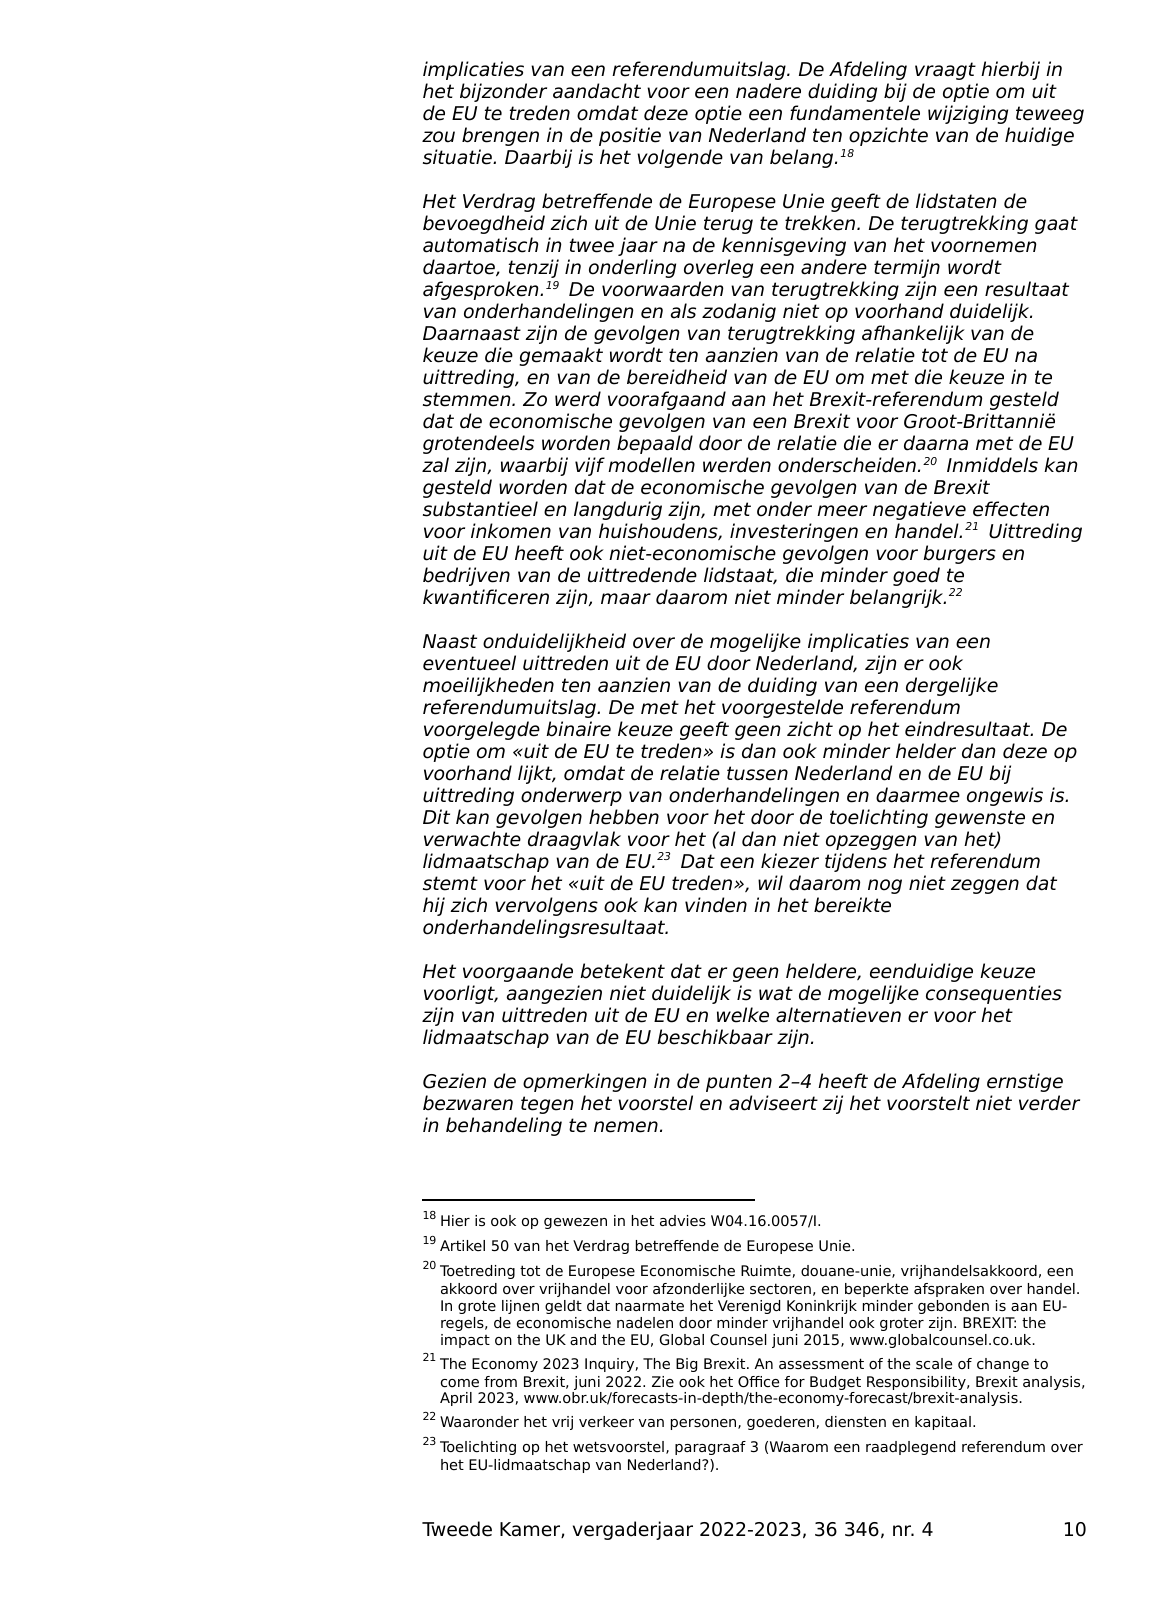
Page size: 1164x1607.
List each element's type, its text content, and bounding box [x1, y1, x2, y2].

text Het Verdrag betreffende de Europese Unie geeft de lidstaten de bevoegdheid zich uit de Unie terug te trekken. De terugtrekking gaat automatisch in twee jaar na de kennisgeving van het voornemen daartoe, tenzij in onderling overleg een andere termijn wordt afgesproken. De voorwaarden van terugtrekking zijn een resultaat van onderhandelingen en als zodanig niet op voorhand duidelijk. Daarnaast zijn de gevolgen van terugtrekking afhankelijk van de keuze die gemaakt wordt ten aanzien van de relatie tot de EU na uittreding, en van de bereidheid van de EU om met die keuze in te stemmen. Zo werd voorafgaand aan het Brexit-referendum gesteld dat de economische gevolgen van een Brexit voor Groot-Brittannië grotendeels worden bepaald door de relatie die er daarna met de EU zal zijn, waarbij vijf modellen werden onderscheiden. Inmiddels kan gesteld worden dat de economische gevolgen van de Brexit substantieel en langdurig zijn, met onder meer negatieve effecten voor inkomen van huishoudens, investeringen en handel. Uittreding uit de EU heeft ook niet-economische gevolgen voor burgers en bedrijven van de uittredende lidstaat, die minder goed te kwantificeren zijn, maar daarom niet minder belangrijk. [422, 191, 1087, 609]
text Waaronder het vrij verkeer van personen, goederen, diensten en kapitaal. [422, 1410, 1087, 1432]
text Gezien de opmerkingen in de punten 2–4 heeft de Afdeling ernstige bezwaren tegen het voorstel en adviseert zij het voorstelt niet verder in behandeling te nemen. [422, 1071, 1087, 1137]
text implicaties van een referendumuitslag. De Afdeling vraagt hierbij in het bijzonder aandacht voor een nadere duiding bij de optie om uit de EU te treden omdat deze optie een fundamentele wijziging teweeg zou brengen in de positie van Nederland ten opzichte van de huidige situatie. Daarbij is het volgende van belang. [422, 59, 1087, 169]
text The Economy 2023 Inquiry, The Big Brexit. An assessment of the scale of change to come from Brexit, juni 2022. Zie ook het Office for Budget Responsibility, Brexit analysis, April 2023, www.obr.uk/forecasts-in-depth/the-economy-forecast/brexit-analysis. [422, 1352, 1087, 1407]
text Het voorgaande betekent dat er geen heldere, eenduidige keuze voorligt, aangezien niet duidelijk is wat de mogelijke consequenties zijn van uittreden uit de EU en welke alternatieven er voor het lidmaatschap van de EU beschikbaar zijn. [422, 961, 1087, 1049]
text Hier is ook op gewezen in het advies W04.16.0057/I. [422, 1209, 1087, 1231]
text Toelichting op het wetsvoorstel, paragraaf 3 (Waarom een raadplegend referendum over het EU-lidmaatschap van Nederland?). [422, 1435, 1087, 1474]
text Artikel 50 van het Verdrag betreffende de Europese Unie. [422, 1234, 1087, 1256]
text Toetreding tot de Europese Economische Ruimte, douane-unie, vrijhandelsakkoord, een akkoord over vrijhandel voor afzonderlijke sectoren, en beperkte afspraken over handel. In grote lijnen geldt dat naarmate het Verenigd Koninkrijk minder gebonden is aan EU-regels, de economische nadelen door minder vrijhandel ook groter zijn. BREXIT: the impact on the UK and the EU, Global Counsel juni 2015, www.globalcounsel.co.uk. [422, 1259, 1087, 1349]
text Naast onduidelijkheid over de mogelijke implicaties van een eventueel uittreden uit de EU door Nederland, zijn er ook moeilijkheden ten aanzien van de duiding van een dergelijke referendumuitslag. De met het voorgestelde referendum voorgelegde binaire keuze geeft geen zicht op het eindresultaat. De optie om «uit de EU te treden» is dan ook minder helder dan deze op voorhand lijkt, omdat de relatie tussen Nederland en de EU bij uittreding onderwerp van onderhandelingen en daarmee ongewis is. Dit kan gevolgen hebben voor het door de toelichting gewenste en verwachte draagvlak voor het (al dan niet opzeggen van het) lidmaatschap van de EU. Dat een kiezer tijdens het referendum stemt voor het «uit de EU treden», wil daarom nog niet zeggen dat hij zich vervolgens ook kan vinden in het bereikte onderhandelingsresultaat. [422, 631, 1087, 939]
